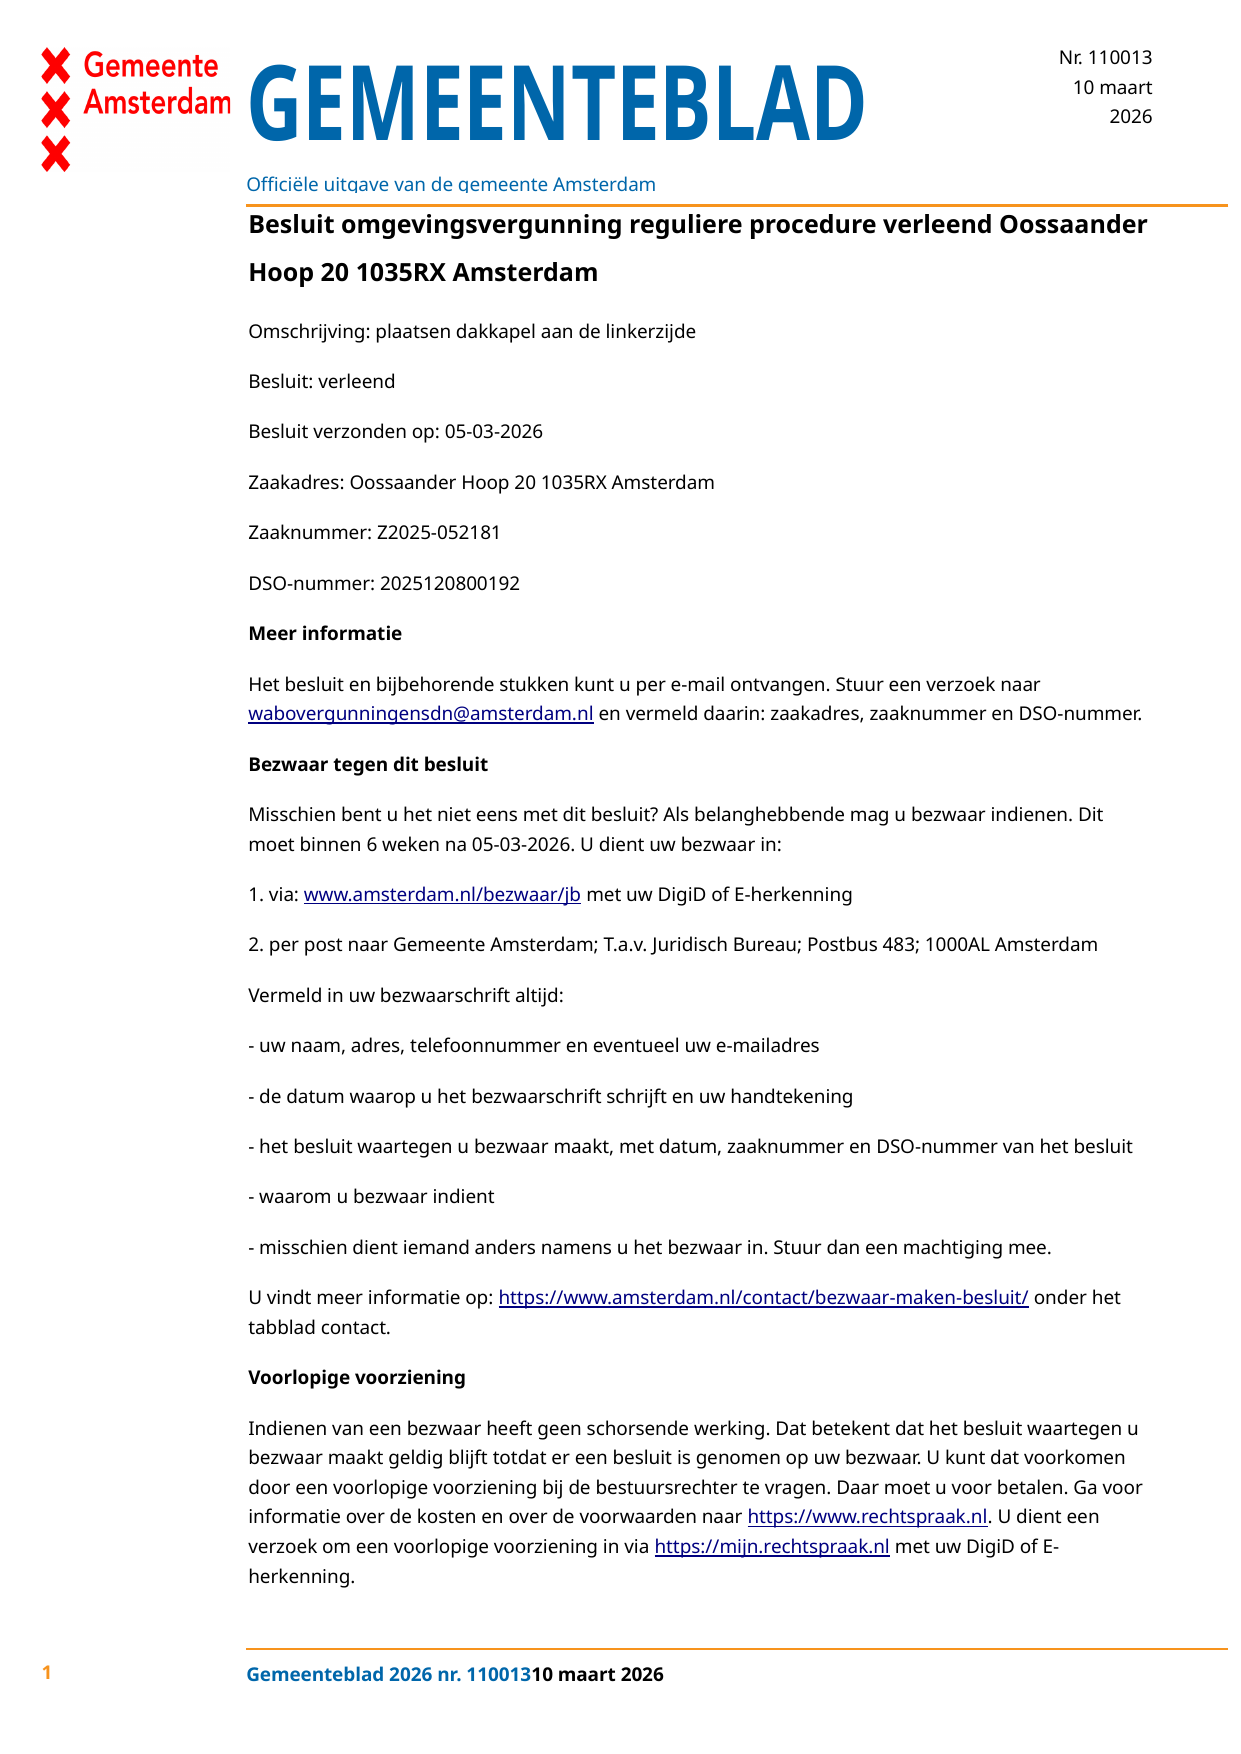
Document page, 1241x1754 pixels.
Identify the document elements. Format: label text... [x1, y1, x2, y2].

text Omschrijving: plaatsen dakkapel aan de linkerzijde [248, 318, 1152, 344]
text Zaaknummer: Z2025-052181 [248, 519, 1152, 545]
text Indienen van een bezwaar heeft geen schorsende werking. Dat betekent dat het besluit waartegen u bezwaar maakt geldig blijft totdat er een besluit is genomen op uw bezwaar. U kunt dat voorkomen door een voorlopige voorziening bij de bestuursrechter te vragen. Daar moet u voor betalen. Ga voor informatie over de kosten en over de voorwaarden naar https://www.rechtspraak.nl. U dient een verzoek om een voorlopige voorziening in via https://mijn.rechtspraak.nl met uw DigiD of E-herkenning. [248, 1415, 1152, 1589]
text 1. via: www.amsterdam.nl/bezwaar/jb met uw DigiD of E-herkenning [248, 881, 1152, 907]
text - het besluit waartegen u bezwaar maakt, met datum, zaaknummer en DSO-nummer van het besluit [248, 1133, 1152, 1159]
text Voorlopige voorziening [248, 1364, 1152, 1390]
text - de datum waarop u het bezwaarschrift schrijft en uw handtekening [248, 1083, 1152, 1109]
text Besluit omgevingsvergunning reguliere procedure verleend Oossaander Hoop 20 1035RX Amsterdam [248, 207, 1152, 288]
text Besluit verzonden op: 05-03-2026 [248, 419, 1152, 444]
text - waarom u bezwaar indient [248, 1184, 1152, 1209]
text DSO-nummer: 2025120800192 [248, 570, 1152, 596]
text 2. per post naar Gemeente Amsterdam; T.a.v. Juridisch Bureau; Postbus 483; 1000AL Amsterdam [248, 932, 1152, 957]
text Meer informatie [248, 620, 1152, 646]
picture [41, 47, 231, 172]
text Het besluit en bijbehorende stukken kunt u per e-mail ontvangen. Stuur een verzoek naar wabovergunningensdn@amsterdam.nl en vermeld daarin: zaakadres, zaaknummer en DSO-nummer. [248, 671, 1152, 726]
text Besluit: verleend [248, 368, 1152, 394]
text Misschien bent u het niet eens met dit besluit? Als belanghebbende mag u bezwaar indienen. Dit moet binnen 6 weken na 05-03-2026. U dient uw bezwaar in: [248, 801, 1152, 857]
text Bezwaar tegen dit besluit [248, 751, 1152, 777]
text Zaakadres: Oossaander Hoop 20 1035RX Amsterdam [248, 469, 1152, 495]
text - uw naam, adres, telefoonnummer en eventueel uw e-mailadres [248, 1032, 1152, 1058]
text U vindt meer informatie op: https://www.amsterdam.nl/contact/bezwaar-maken-besluit/ onder het tabblad contact. [248, 1284, 1152, 1340]
text - misschien dient iemand anders namens u het bezwaar in. Stuur dan een machtiging mee. [248, 1234, 1152, 1260]
text Vermeld in uw bezwaarschrift altijd: [248, 982, 1152, 1008]
